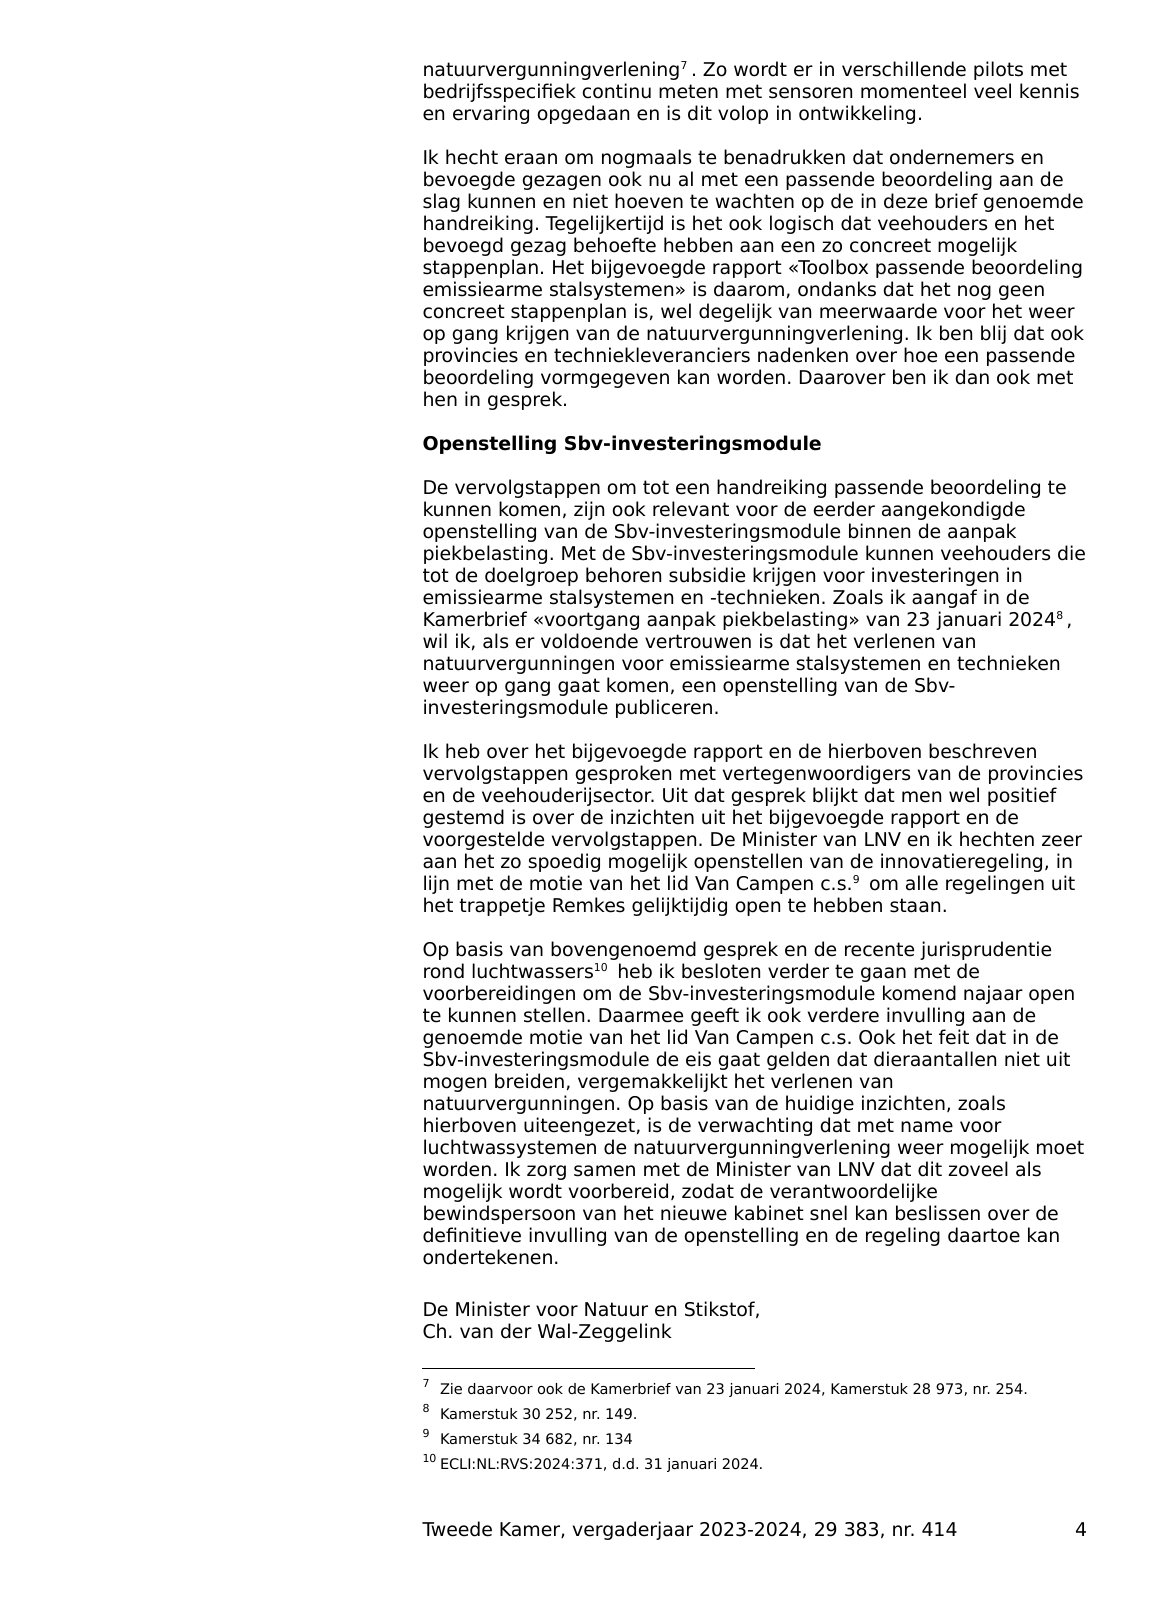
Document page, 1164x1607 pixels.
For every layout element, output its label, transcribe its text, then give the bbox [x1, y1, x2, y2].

text Kamerstuk 34 682, nr. 134 [422, 1427, 1087, 1449]
text Kamerstuk 30 252, nr. 149. [422, 1402, 1087, 1424]
text Ik hecht eraan om nogmaals te benadrukken dat ondernemers en bevoegde gezagen ook nu al met een passende beoordeling aan de slag kunnen en niet hoeven te wachten op de in deze brief genoemde handreiking. Tegelijkertijd is het ook logisch dat veehouders en het bevoegd gezag behoefte hebben aan een zo concreet mogelijk stappenplan. Het bijgevoegde rapport «Toolbox passende beoordeling emissiearme stalsystemen» is daarom, ondanks dat het nog geen concreet stappenplan is, wel degelijk van meerwaarde voor het weer op gang krijgen van de natuurvergunningverlening. Ik ben blij dat ook provincies en techniekleveranciers nadenken over hoe een passende beoordeling vormgegeven kan worden. Daarover ben ik dan ook met hen in gesprek. [422, 147, 1087, 411]
text Op basis van bovengenoemd gesprek en de recente jurisprudentie rond luchtwassers heb ik besloten verder te gaan met de voorbereidingen om de Sbv-investeringsmodule komend najaar open te kunnen stellen. Daarmee geeft ik ook verdere invulling aan de genoemde motie van het lid Van Campen c.s. Ook het feit dat in de Sbv-investeringsmodule de eis gaat gelden dat dieraantallen niet uit mogen breiden, vergemakkelijkt het verlenen van natuurvergunningen. Op basis van de huidige inzichten, zoals hierboven uiteengezet, is de verwachting dat met name voor luchtwassystemen de natuurvergunningverlening weer mogelijk moet worden. Ik zorg samen met de Minister van LNV dat dit zoveel als mogelijk wordt voorbereid, zodat de verantwoordelijke bewindspersoon van het nieuwe kabinet snel kan beslissen over de definitieve invulling van de openstelling en de regeling daartoe kan ondertekenen. [422, 939, 1087, 1269]
text ECLI:NL:RVS:2024:371, d.d. 31 januari 2024. [422, 1452, 1087, 1474]
text De Minister voor Natuur en Stikstof, Ch. van der Wal-Zeggelink [422, 1299, 1087, 1343]
text Ik heb over het bijgevoegde rapport en de hierboven beschreven vervolgstappen gesproken met vertegenwoordigers van de provincies en de veehouderijsector. Uit dat gesprek blijkt dat men wel positief gestemd is over de inzichten uit het bijgevoegde rapport en de voorgestelde vervolgstappen. De Minister van LNV en ik hechten zeer aan het zo spoedig mogelijk openstellen van de innovatieregeling, in lijn met de motie van het lid Van Campen c.s. om alle regelingen uit het trappetje Remkes gelijktijdig open te hebben staan. [422, 741, 1087, 917]
text natuurvergunningverlening. Zo wordt er in verschillende pilots met bedrijfsspecifiek continu meten met sensoren momenteel veel kennis en ervaring opgedaan en is dit volop in ontwikkeling. [422, 59, 1087, 125]
text Zie daarvoor ook de Kamerbrief van 23 januari 2024, Kamerstuk 28 973, nr. 254. [422, 1377, 1087, 1399]
subtitle Openstelling Sbv-investeringsmodule [422, 433, 1087, 455]
text De vervolgstappen om tot een handreiking passende beoordeling te kunnen komen, zijn ook relevant voor de eerder aangekondigde openstelling van de Sbv-investeringsmodule binnen de aanpak piekbelasting. Met de Sbv-investeringsmodule kunnen veehouders die tot de doelgroep behoren subsidie krijgen voor investeringen in emissiearme stalsystemen en -technieken. Zoals ik aangaf in de Kamerbrief «voortgang aanpak piekbelasting» van 23 januari 2024, wil ik, als er voldoende vertrouwen is dat het verlenen van natuurvergunningen voor emissiearme stalsystemen en technieken weer op gang gaat komen, een openstelling van de Sbv-investeringsmodule publiceren. [422, 477, 1087, 719]
